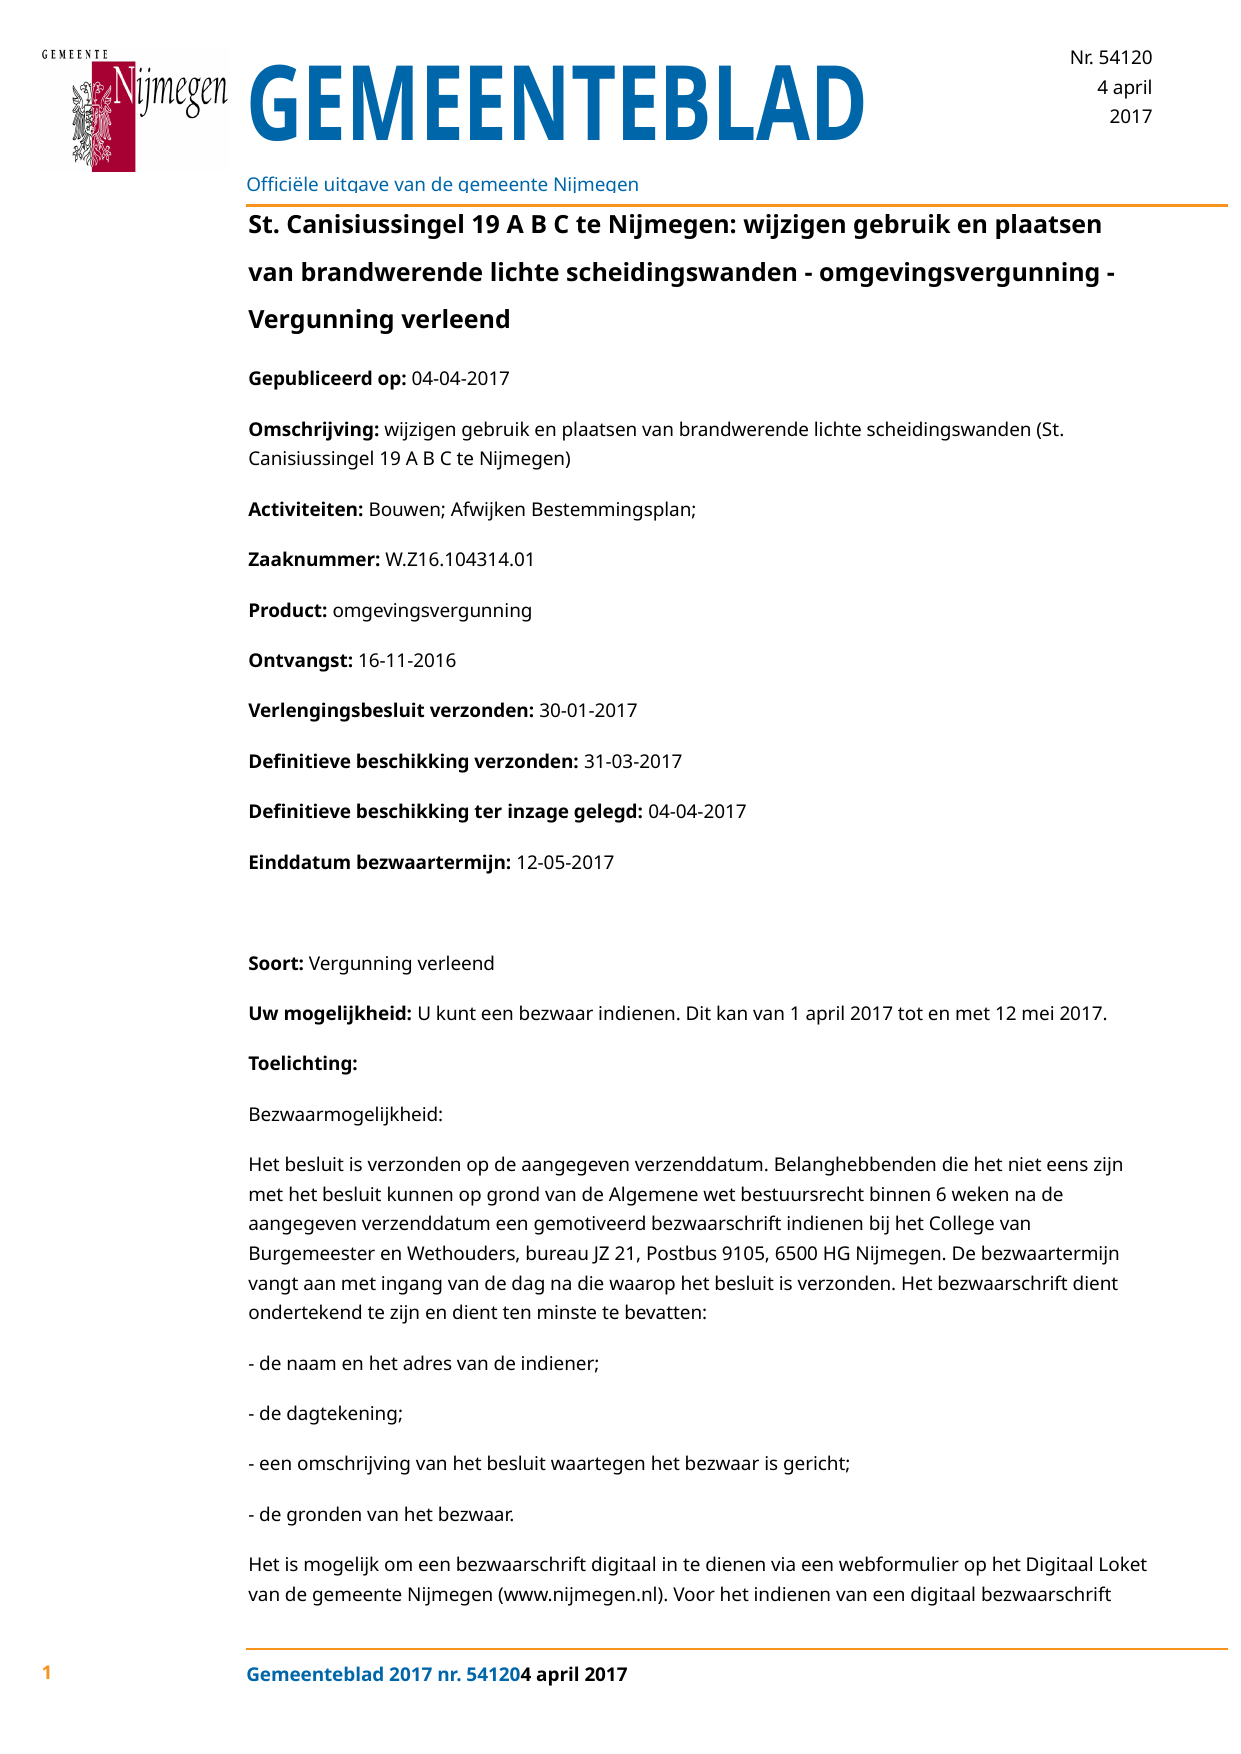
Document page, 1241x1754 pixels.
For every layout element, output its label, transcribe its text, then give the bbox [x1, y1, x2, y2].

text Het is mogelijk om een bezwaarschrift digitaal in te dienen via een webformulier op het Digitaal Loket van de gemeente Nijmegen (www.nijmegen.nl). Voor het indienen van een digitaal bezwaarschrift [248, 1551, 1152, 1607]
text - de dagtekening; [248, 1400, 1152, 1426]
text Soort: Vergunning verleend [248, 950, 1152, 975]
text Definitieve beschikking verzonden: 31-03-2017 [248, 748, 1152, 774]
text Bezwaarmogelijkheid: [248, 1101, 1152, 1127]
text Toelichting: [248, 1051, 1152, 1076]
text - de gronden van het bezwaar. [248, 1501, 1152, 1527]
text Uw mogelijkheid: U kunt een bezwaar indienen. Dit kan van 1 april 2017 tot en met 12 mei 2017. [248, 1000, 1152, 1026]
text Product: omgevingsvergunning [248, 597, 1152, 622]
text St. Canisiussingel 19 A B C te Nijmegen: wijzigen gebruik en plaatsen van brandwerende lichte scheidingswanden - omgevingsvergunning - Vergunning verleend [248, 207, 1152, 336]
text Het besluit is verzonden op de aangegeven verzenddatum. Belanghebbenden die het niet eens zijn met het besluit kunnen op grond van de Algemene wet bestuursrecht binnen 6 weken na de aangegeven verzenddatum een gemotiveerd bezwaarschrift indienen bij het College van Burgemeester en Wethouders, bureau JZ 21, Postbus 9105, 6500 HG Nijmegen. De bezwaartermijn vangt aan met ingang van de dag na die waarop het besluit is verzonden. Het bezwaarschrift dient ondertekend te zijn en dient ten minste te bevatten: [248, 1151, 1152, 1325]
text Omschrijving: wijzigen gebruik en plaatsen van brandwerende lichte scheidingswanden (St. Canisiussingel 19 A B C te Nijmegen) [248, 416, 1152, 471]
text - de naam en het adres van de indiener; [248, 1350, 1152, 1375]
text Einddatum bezwaartermijn: 12-05-2017 [248, 849, 1152, 874]
text Verlengingsbesluit verzonden: 30-01-2017 [248, 698, 1152, 723]
text Gepubliceerd op: 04-04-2017 [248, 366, 1152, 391]
text Activiteiten: Bouwen; Afwijken Bestemmingsplan; [248, 496, 1152, 522]
text Zaaknummer: W.Z16.104314.01 [248, 546, 1152, 572]
text - een omschrijving van het besluit waartegen het bezwaar is gericht; [248, 1451, 1152, 1476]
text Definitieve beschikking ter inzage gelegd: 04-04-2017 [248, 798, 1152, 824]
text Ontvangst: 16-11-2016 [248, 647, 1152, 673]
picture [41, 47, 231, 172]
